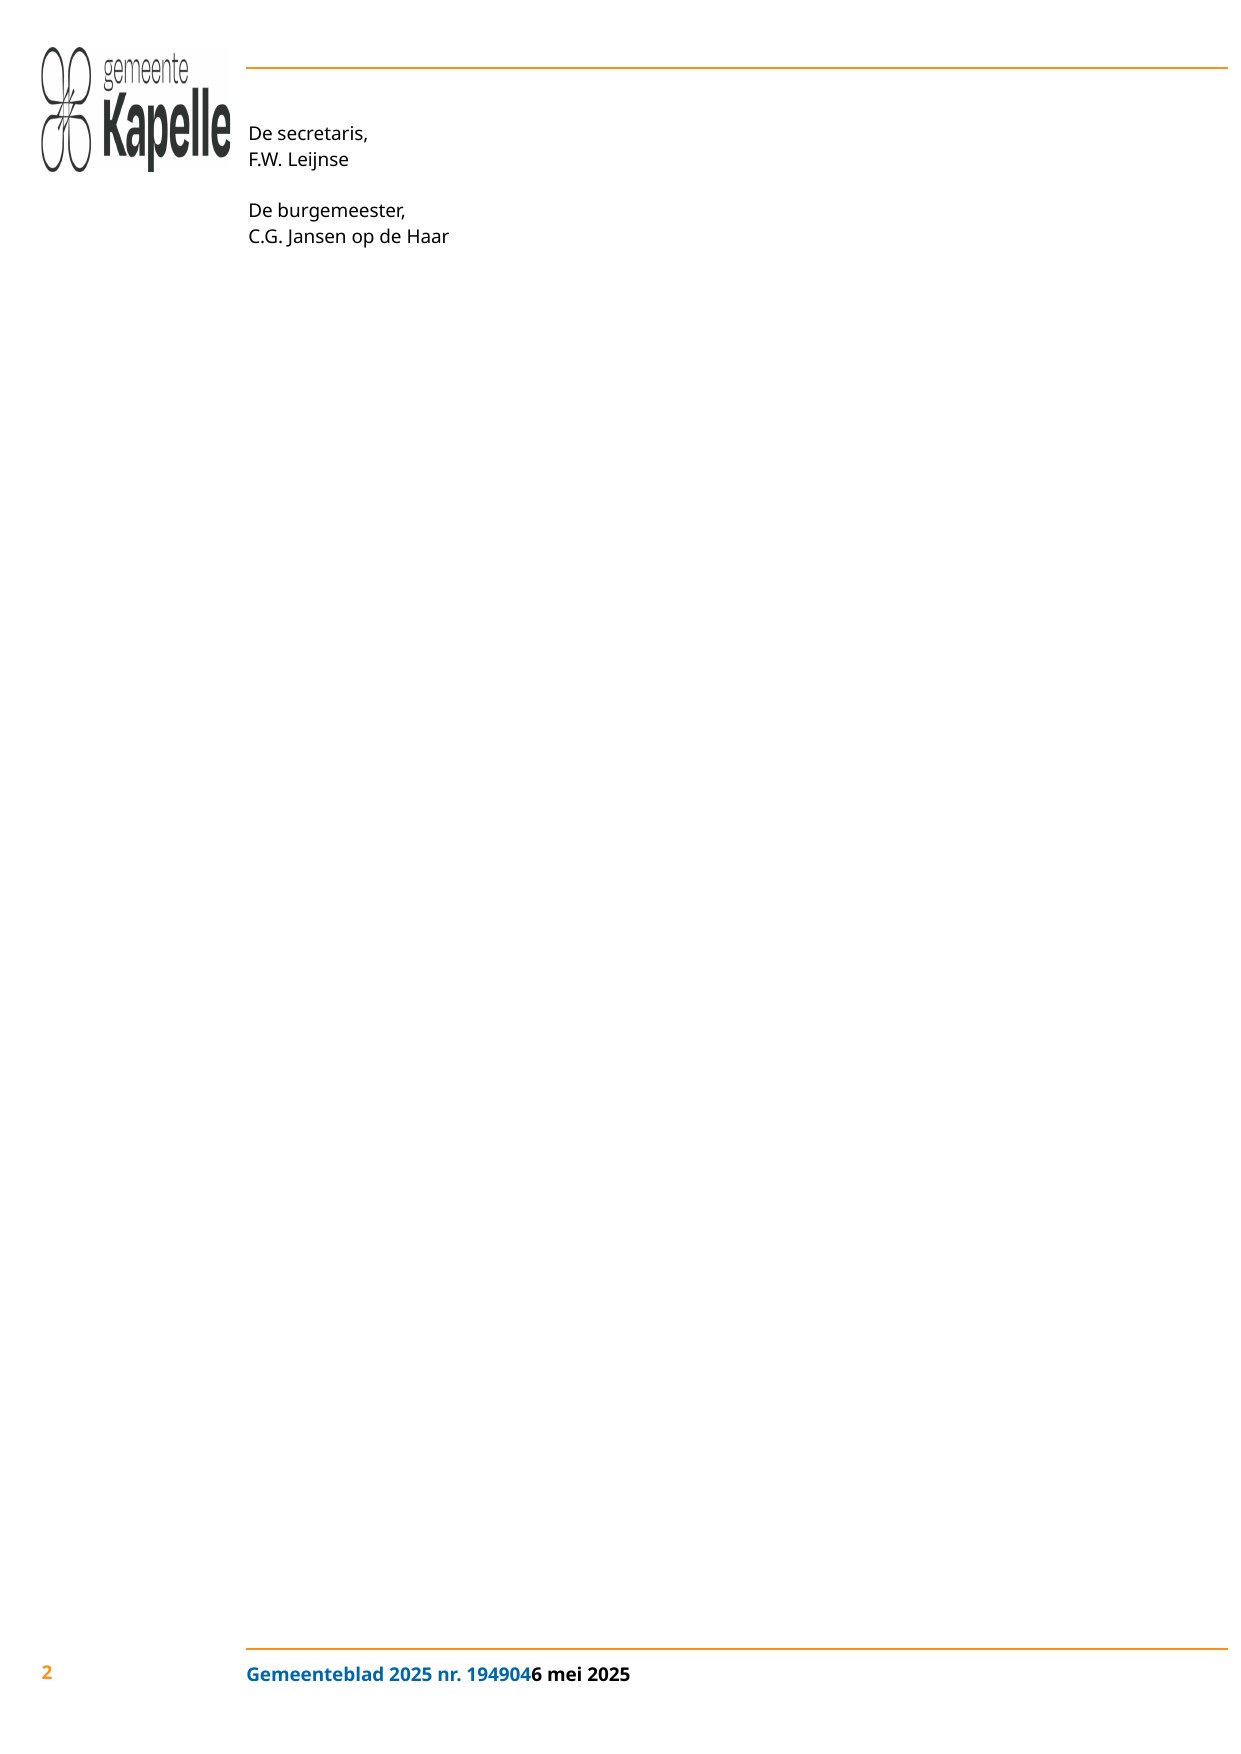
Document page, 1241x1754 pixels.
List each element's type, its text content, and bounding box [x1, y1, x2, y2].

text De burgemeester, [248, 198, 1152, 223]
text F.W. Leijnse [248, 146, 1152, 172]
picture [41, 47, 231, 172]
text De secretaris, [248, 121, 1152, 146]
text C.G. Jansen op de Haar [248, 223, 1152, 249]
